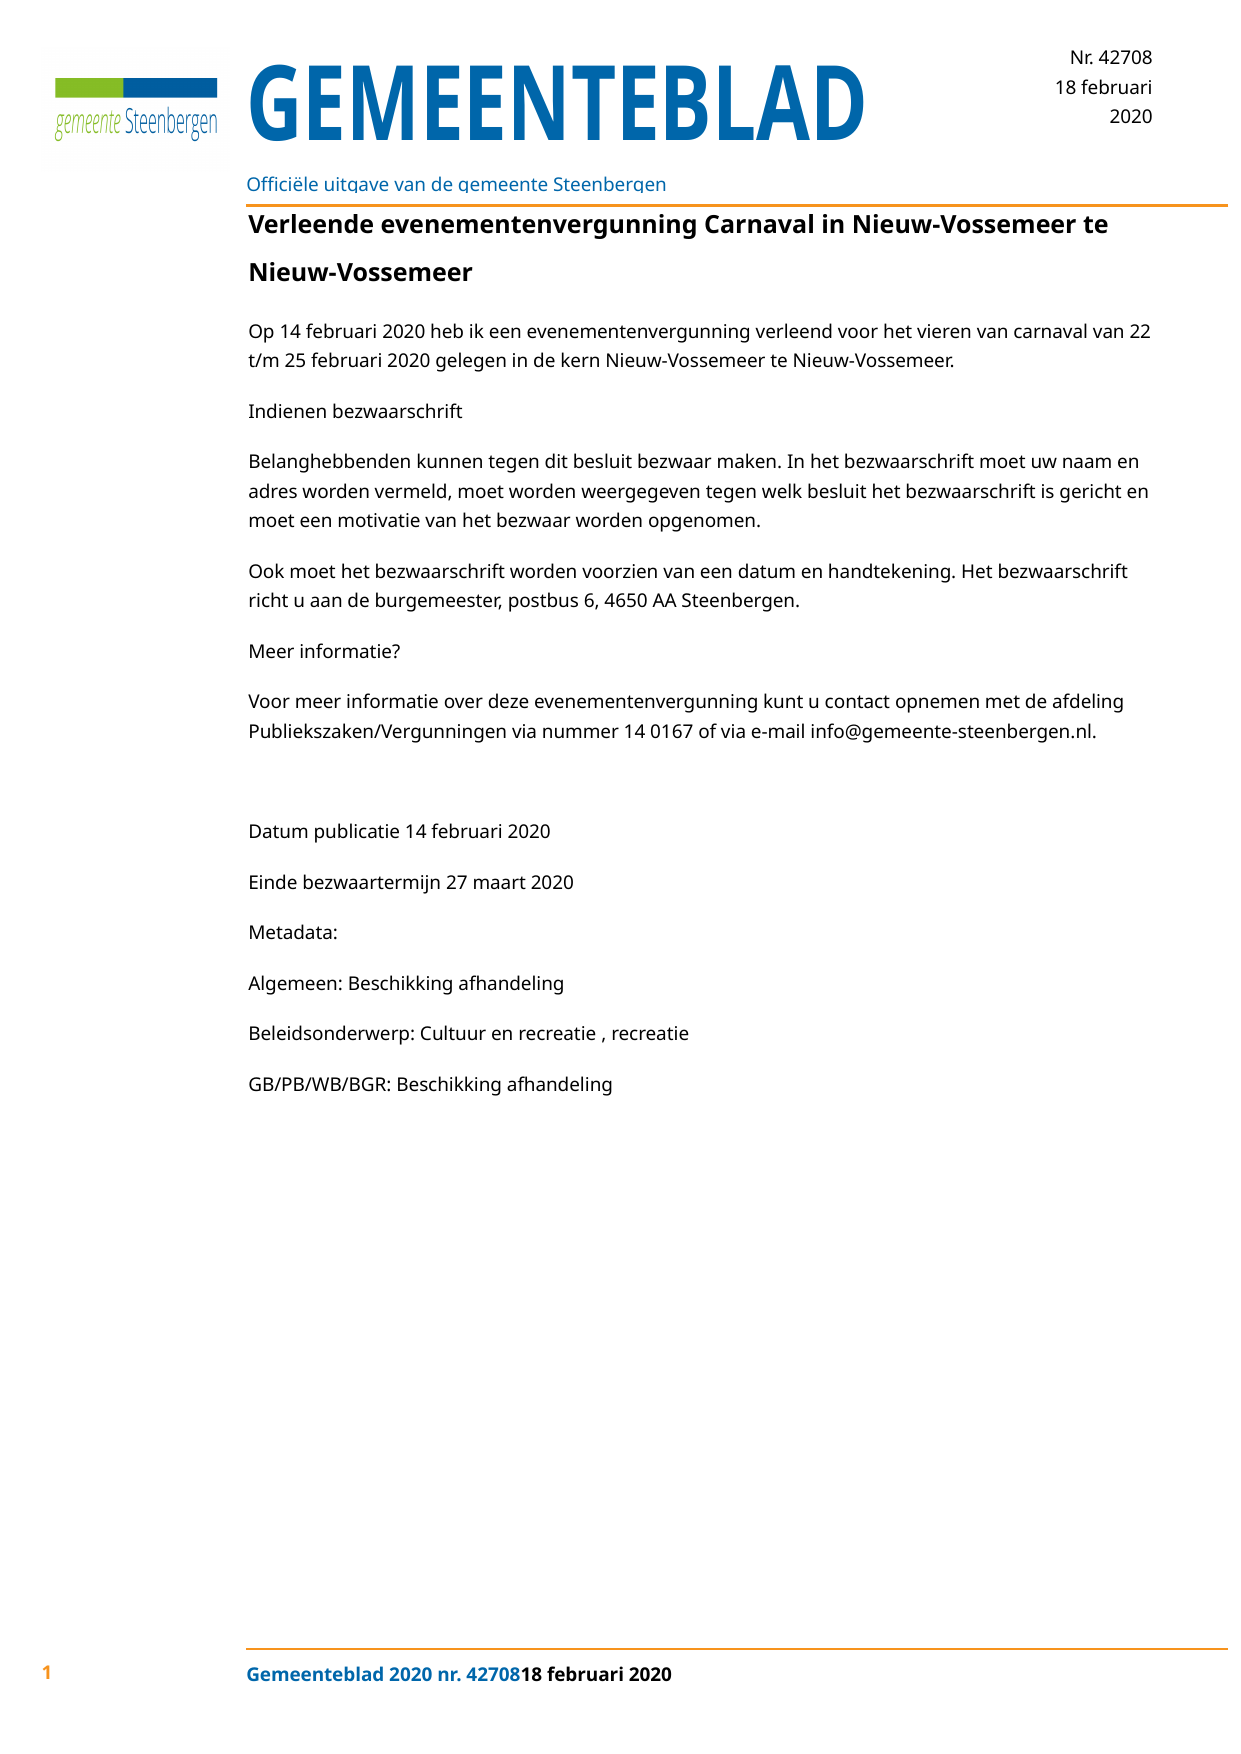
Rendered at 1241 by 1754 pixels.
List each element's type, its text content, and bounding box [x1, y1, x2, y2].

text ­ [248, 768, 1152, 794]
picture [41, 47, 231, 172]
text Voor meer informatie over deze evenementenvergunning kunt u contact opnemen met de afdeling Publiekszaken/Vergunningen via nummer 14 0167 of via e-mail info@gemeente-steenbergen.nl. [248, 688, 1152, 744]
text Indienen bezwaarschrift [248, 398, 1152, 424]
text GB/PB/WB/BGR: Beschikking afhandeling [248, 1071, 1152, 1097]
text Einde bezwaartermijn 27 maart 2020 [248, 869, 1152, 895]
text Datum publicatie 14 februari 2020 [248, 819, 1152, 844]
text Meer informatie? [248, 638, 1152, 664]
text Beleidsonderwerp: Cultuur en recreatie , recreatie [248, 1020, 1152, 1046]
text Metadata: [248, 919, 1152, 945]
text Algemeen: Beschikking afhandeling [248, 970, 1152, 996]
text Ook moet het bezwaarschrift worden voorzien van een datum en handtekening. Het bezwaarschrift richt u aan de burgemeester, postbus 6, 4650 AA Steenbergen. [248, 558, 1152, 613]
text Op 14 februari 2020 heb ik een evenementenvergunning verleend voor het vieren van carnaval van 22 t/m 25 februari 2020 gelegen in de kern Nieuw-Vossemeer te Nieuw-Vossemeer. [248, 318, 1152, 373]
text Belanghebbenden kunnen tegen dit besluit bezwaar maken. In het bezwaarschrift moet uw naam en adres worden vermeld, moet worden weergegeven tegen welk besluit het bezwaarschrift is gericht en moet een motivatie van het bezwaar worden opgenomen. [248, 448, 1152, 533]
text Verleende evenementenvergunning Carnaval in Nieuw-Vossemeer te Nieuw-Vossemeer [248, 207, 1152, 288]
